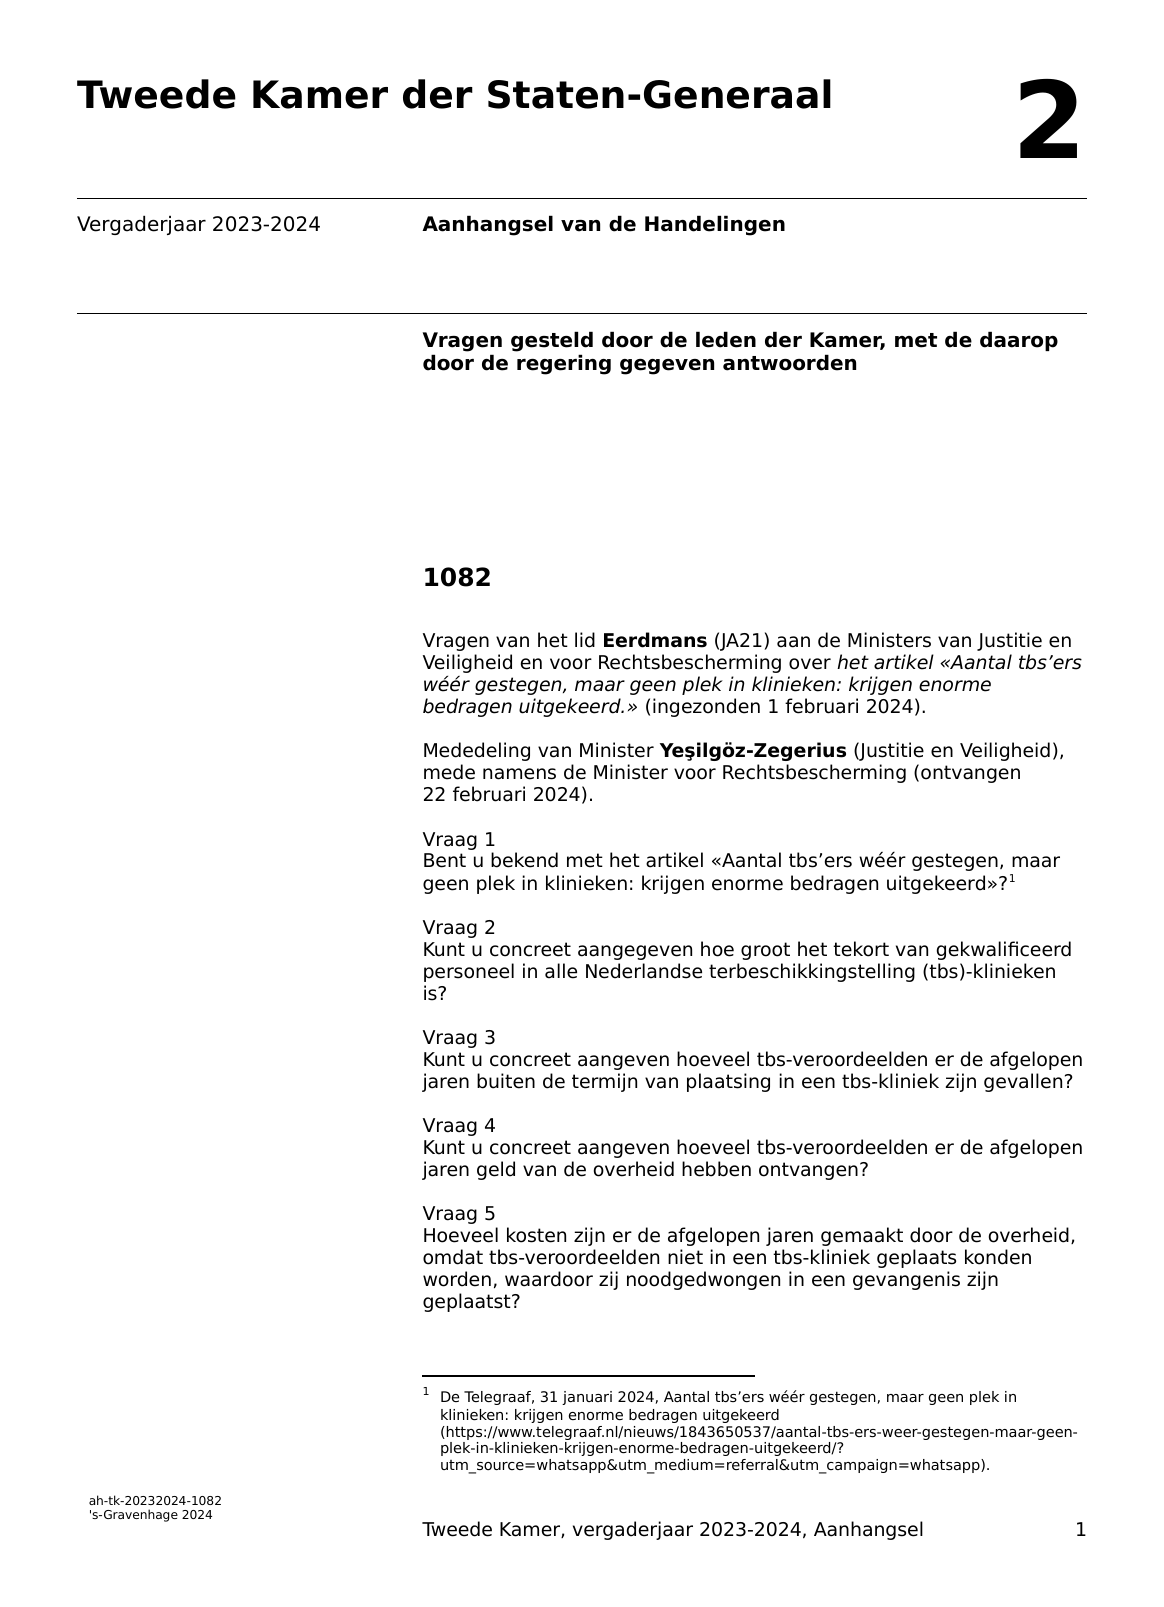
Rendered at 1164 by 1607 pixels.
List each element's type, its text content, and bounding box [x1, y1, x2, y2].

text Vraag 1 [422, 828, 1087, 850]
text Kunt u concreet aangegeven hoe groot het tekort van gekwalificeerd personeel in alle Nederlandse terbeschikkingstelling (tbs)-klinieken is? [422, 938, 1087, 1004]
text Kunt u concreet aangeven hoeveel tbs-veroordeelden er de afgelopen jaren geld van de overheid hebben ontvangen? [422, 1137, 1087, 1181]
text Vraag 2 [422, 917, 1087, 938]
table_cell [77, 314, 422, 375]
text Vraag 3 [422, 1027, 1087, 1049]
table_cell Vergaderjaar 2023-2024 [77, 199, 422, 313]
text Vragen van het lid Eerdmans (JA21) aan de Ministers van Justitie en Veiligheid en voor Rechtsbescherming over het artikel «Aantal tbs’ers wéér gestegen, maar geen plek in klinieken: krijgen enorme bedragen uitgekeerd.» (ingezonden 1 februari 2024). [422, 630, 1087, 718]
table_cell Aanhangsel van de Handelingen [422, 199, 1087, 313]
text Hoeveel kosten zijn er de afgelopen jaren gemaakt door de overheid, omdat tbs-veroordeelden niet in een tbs-kliniek geplaats konden worden, waardoor zij noodgedwongen in een gevangenis zijn geplaatst? [422, 1225, 1087, 1313]
table_cell Vragen gesteld door de leden der Kamer, met de daarop door de regering gegeven antwoorden [422, 314, 1087, 375]
text De Telegraaf, 31 januari 2024, Aantal tbs’ers wéér gestegen, maar geen plek in klinieken: krijgen enorme bedragen uitgekeerd (https://www.telegraaf.nl/nieuws/1843650537/aantal-tbs-ers-weer-gestegen-maar-geen-plek-in-klinieken-krijgen-enorme-bedragen-uitgekeerd/?utm_source=whatsapp&utm_medium=referral&utm_campaign=whatsapp). [422, 1385, 1087, 1474]
table_header 2 [886, 59, 1087, 198]
text Mededeling van Minister Yeşilgöz-Zegerius (Justitie en Veiligheid), mede namens de Minister voor Rechtsbescherming (ontvangen 22 februari 2024). [422, 740, 1087, 806]
text 1082 [422, 563, 1087, 592]
text Bent u bekend met het artikel «Aantal tbs’ers wéér gestegen, maar geen plek in klinieken: krijgen enorme bedragen uitgekeerd»? [422, 850, 1087, 894]
text Kunt u concreet aangeven hoeveel tbs-veroordeelden er de afgelopen jaren buiten de termijn van plaatsing in een tbs-kliniek zijn gevallen? [422, 1049, 1087, 1093]
text 's-Gravenhage 2024 [88, 1508, 323, 1522]
text ah-tk-20232024-1082 [88, 1494, 323, 1508]
table_header Tweede Kamer der Staten-Generaal [77, 59, 886, 198]
text Vraag 4 [422, 1115, 1087, 1137]
text Vraag 5 [422, 1203, 1087, 1225]
